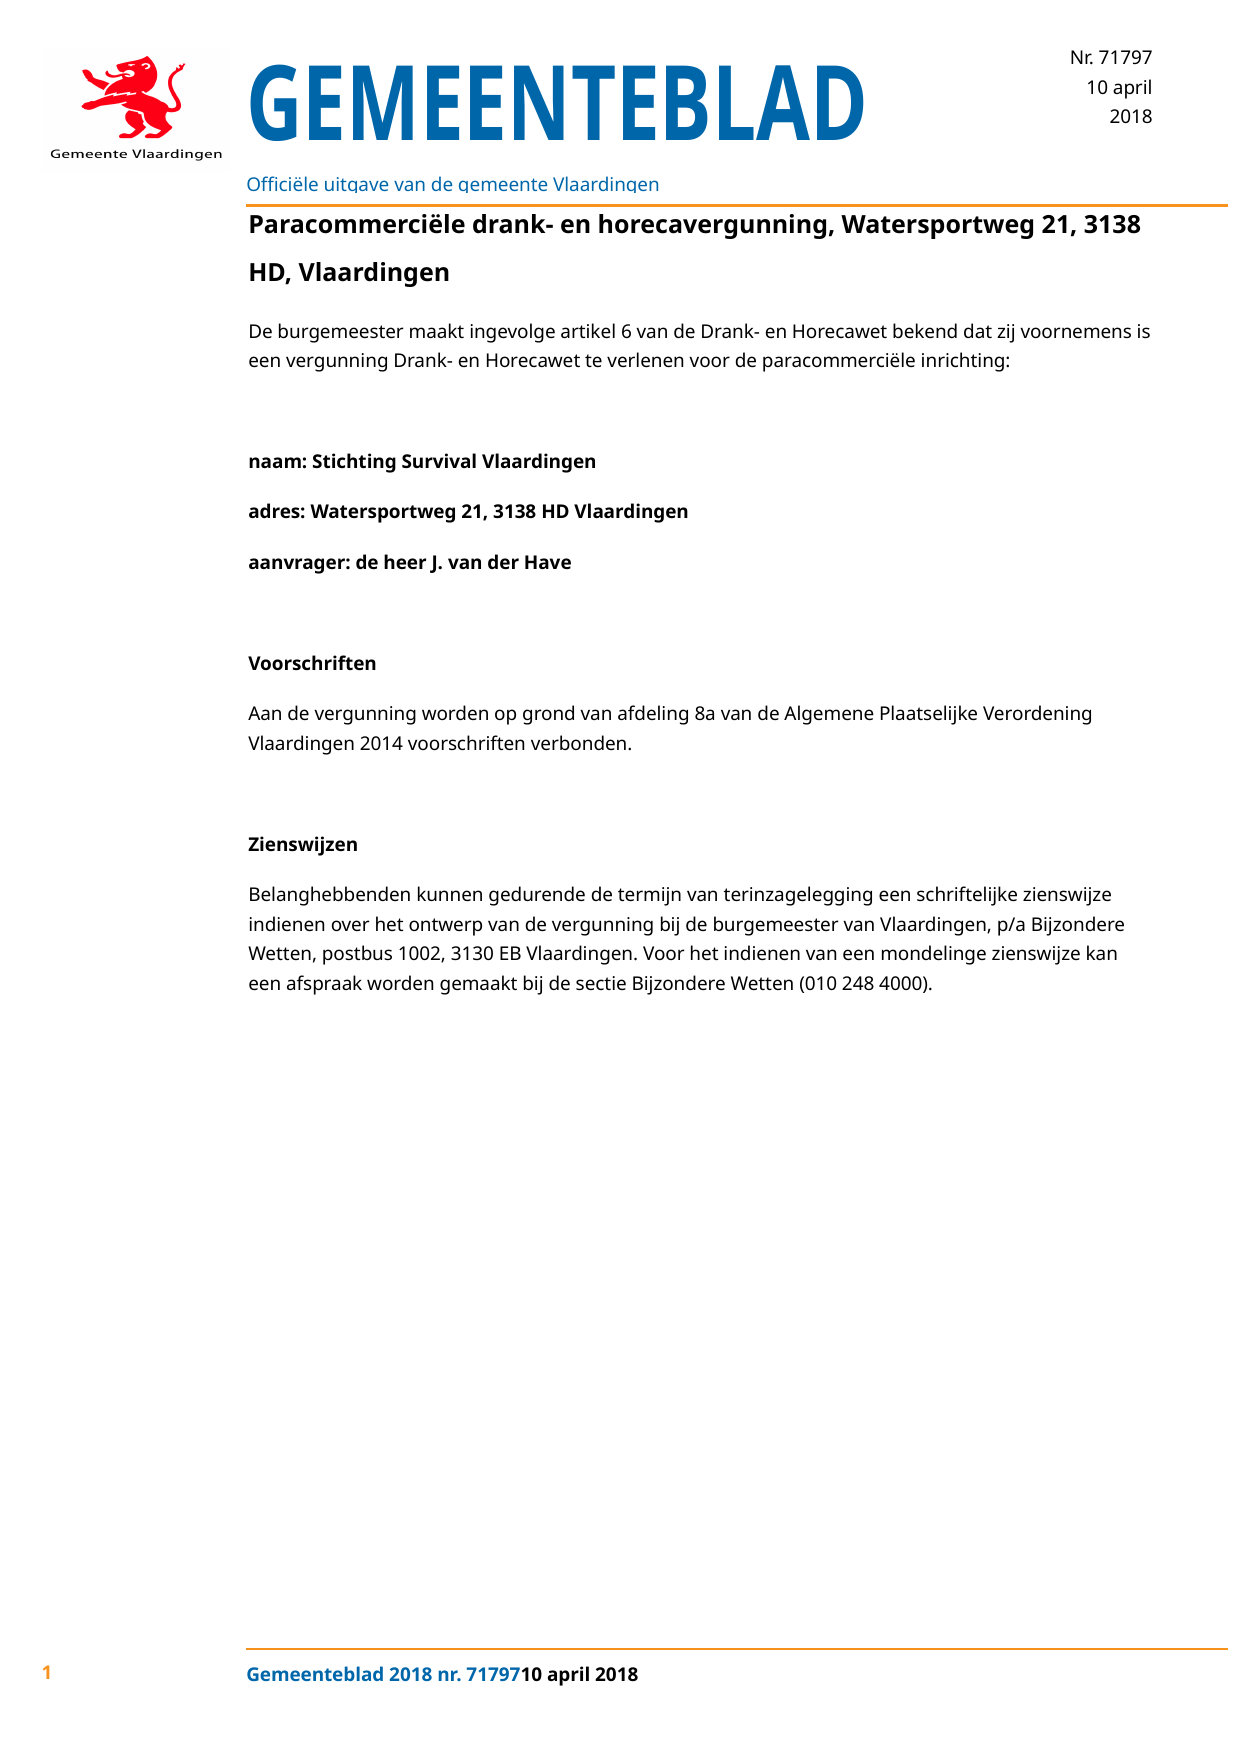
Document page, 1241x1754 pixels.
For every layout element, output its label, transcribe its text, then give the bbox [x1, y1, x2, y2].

picture [41, 47, 231, 172]
text Zienswijzen [248, 831, 1152, 857]
text adres: Watersportweg 21, 3138 HD Vlaardingen [248, 499, 1152, 524]
text Paracommerciële drank- en horecavergunning, Watersportweg 21, 3138 HD, Vlaardingen [248, 207, 1152, 288]
text Voorschriften [248, 650, 1152, 676]
text Belanghebbenden kunnen gedurende de termijn van terinzagelegging een schriftelijke zienswijze indienen over het ontwerp van de vergunning bij de burgemeester van Vlaardingen, p/a Bijzondere Wetten, postbus 1002, 3130 EB Vlaardingen. Voor het indienen van een mondelinge zienswijze kan een afspraak worden gemaakt bij de sectie Bijzondere Wetten (010 248 4000). [248, 881, 1152, 996]
text naam: Stichting Survival Vlaardingen [248, 448, 1152, 474]
text Aan de vergunning worden op grond van afdeling 8a van de Algemene Plaatselijke Verordening Vlaardingen 2014 voorschriften verbonden. [248, 700, 1152, 756]
text De burgemeester maakt ingevolge artikel 6 van de Drank- en Horecawet bekend dat zij voornemens is een vergunning Drank- en Horecawet te verlenen voor de paracommerciële inrichting: [248, 318, 1152, 373]
text aanvrager: de heer J. van der Have [248, 549, 1152, 575]
